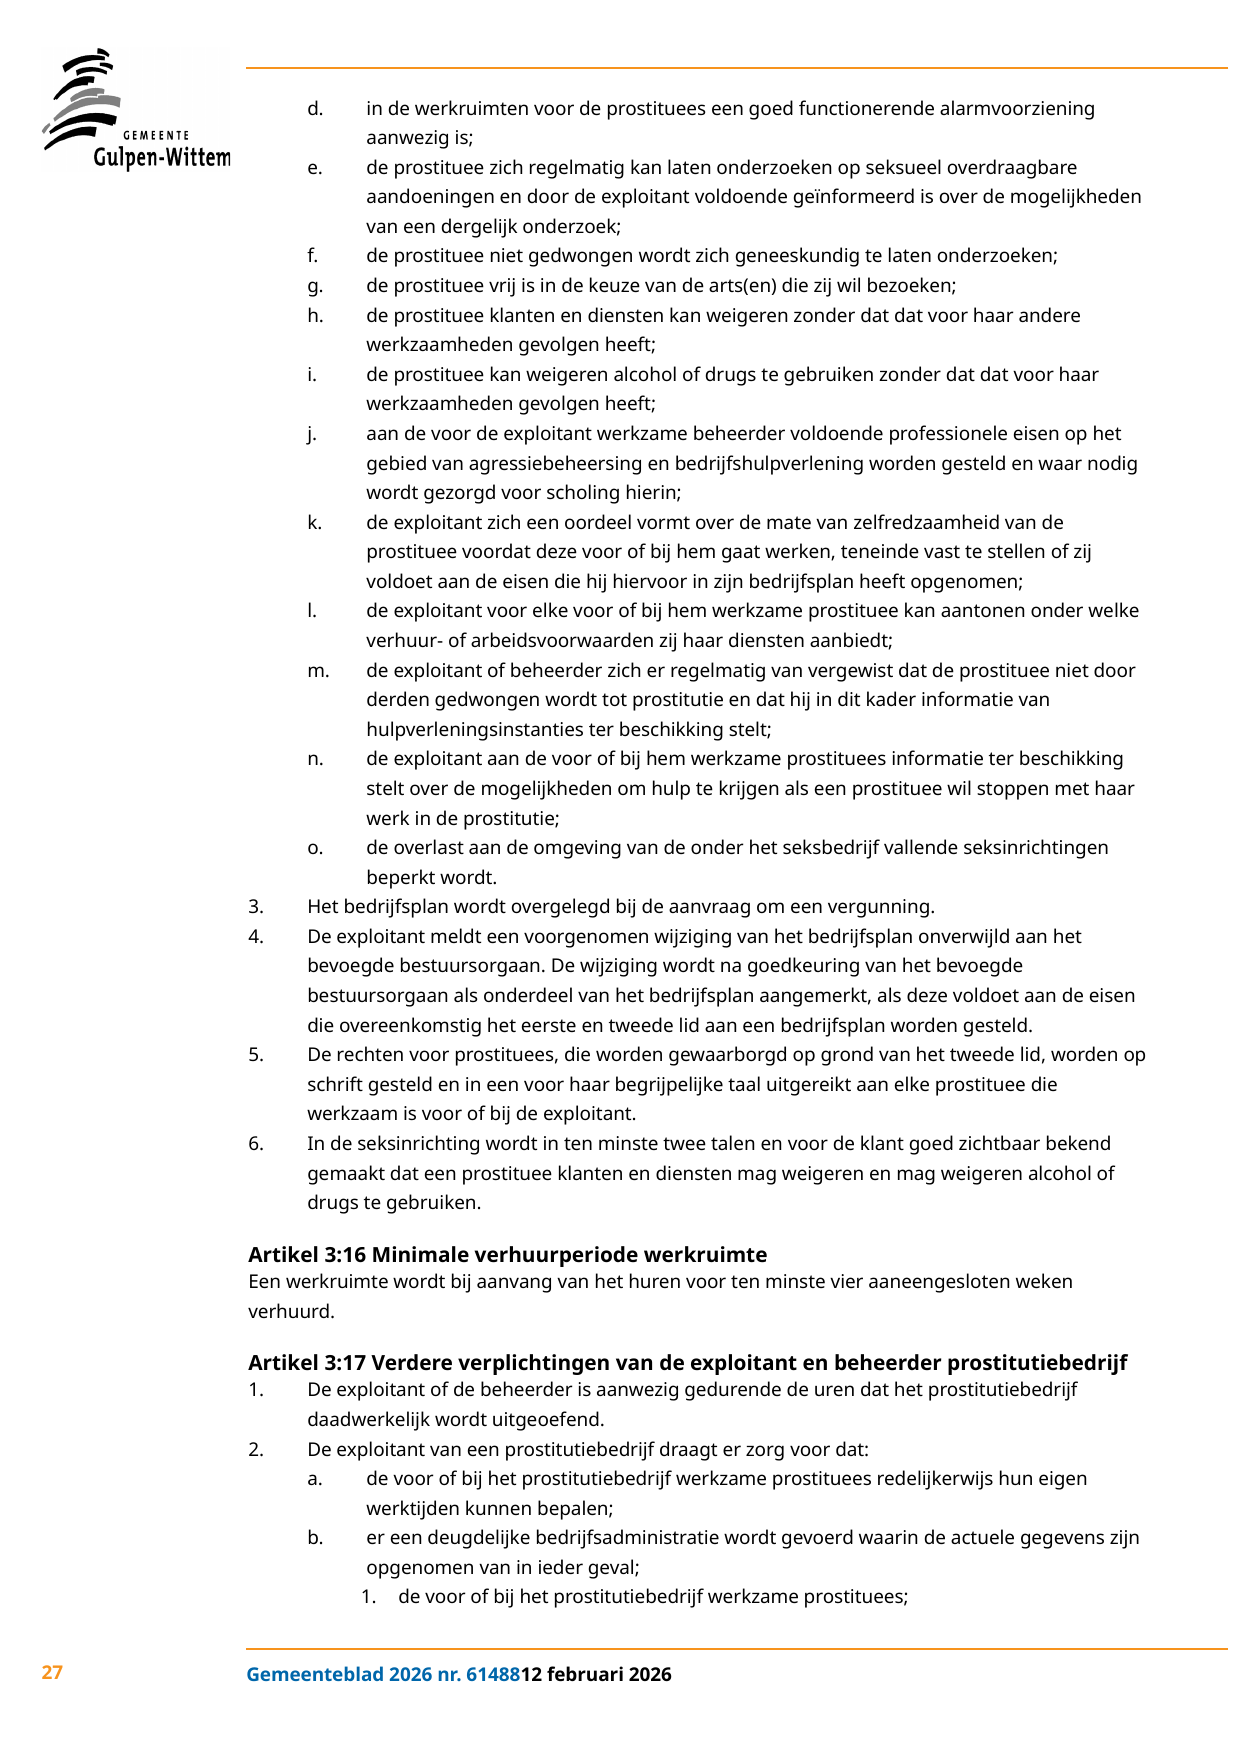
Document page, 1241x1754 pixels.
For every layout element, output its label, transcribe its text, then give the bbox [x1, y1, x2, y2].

list de voor of bij het prostitutiebedrijf werkzame prostituees redelijkerwijs hun eigen werktijden kunnen bepalen; [307, 1465, 1152, 1521]
list de exploitant zich een oordeel vormt over de mate van zelfredzaamheid van de prostituee voordat deze voor of bij hem gaat werken, teneinde vast te stellen of zij voldoet aan de eisen die hij hiervoor in zijn bedrijfsplan heeft opgenomen; [307, 509, 1152, 594]
list de prostituee vrij is in de keuze van de arts(en) die zij wil bezoeken; [307, 272, 1152, 298]
text Artikel 3:17 Verdere verplichtingen van de exploitant en beheerder prostitutiebedrijf [248, 1348, 1152, 1377]
picture [41, 47, 231, 172]
text Een werkruimte wordt bij aanvang van het huren voor ten minste vier aaneengesloten weken verhuurd. [248, 1268, 1152, 1323]
list In de seksinrichting wordt in ten minste twee talen en voor de klant goed zichtbaar bekend gemaakt dat een prostituee klanten en diensten mag weigeren en mag weigeren alcohol of drugs te gebruiken. [248, 1130, 1152, 1215]
list de prostituee niet gedwongen wordt zich geneeskundig te laten onderzoeken; [307, 243, 1152, 268]
list de exploitant aan de voor of bij hem werkzame prostituees informatie ter beschikking stelt over de mogelijkheden om hulp te krijgen als een prostituee wil stoppen met haar werk in de prostitutie; [307, 746, 1152, 831]
list de exploitant voor elke voor of bij hem werkzame prostituee kan aantonen onder welke verhuur- of arbeidsvoorwaarden zij haar diensten aanbiedt; [307, 598, 1152, 653]
list de exploitant of beheerder zich er regelmatig van vergewist dat de prostituee niet door derden gedwongen wordt tot prostitutie en dat hij in dit kader informatie van hulpverleningsinstanties ter beschikking stelt; [307, 657, 1152, 742]
list in de werkruimten voor de prostituees een goed functionerende alarmvoorziening aanwezig is; [307, 95, 1152, 150]
list De exploitant meldt een voorgenomen wijziging van het bedrijfsplan onverwijld aan het bevoegde bestuursorgaan. De wijziging wordt na goedkeuring van het bevoegde bestuursorgaan als onderdeel van het bedrijfsplan aangemerkt, als deze voldoet aan de eisen die overeenkomstig het eerste en tweede lid aan een bedrijfsplan worden gesteld. [248, 923, 1152, 1038]
list aan de voor de exploitant werkzame beheerder voldoende professionele eisen op het gebied van agressiebeheersing en bedrijfshulpverlening worden gesteld en waar nodig wordt gezorgd voor scholing hierin; [307, 420, 1152, 505]
list de prostituee klanten en diensten kan weigeren zonder dat dat voor haar andere werkzaamheden gevolgen heeft; [307, 302, 1152, 357]
list de voor of bij het prostitutiebedrijf werkzame prostituees; [361, 1584, 1152, 1609]
list de overlast aan de omgeving van de onder het seksbedrijf vallende seksinrichtingen beperkt wordt. [307, 834, 1152, 890]
list de prostituee kan weigeren alcohol of drugs te gebruiken zonder dat dat voor haar werkzaamheden gevolgen heeft; [307, 361, 1152, 416]
list De rechten voor prostituees, die worden gewaarborgd op grond van het tweede lid, worden op schrift gesteld en in een voor haar begrijpelijke taal uitgereikt aan elke prostituee die werkzaam is voor of bij de exploitant. [248, 1041, 1152, 1126]
text Artikel 3:16 Minimale verhuurperiode werkruimte [248, 1240, 1152, 1268]
list Het bedrijfsplan wordt overgelegd bij de aanvraag om een vergunning. [248, 893, 1152, 919]
list De exploitant van een prostitutiebedrijf draagt er zorg voor dat: [248, 1436, 1152, 1462]
list de prostituee zich regelmatig kan laten onderzoeken op seksueel overdraagbare aandoeningen en door de exploitant voldoende geïnformeerd is over de mogelijkheden van een dergelijk onderzoek; [307, 154, 1152, 239]
list De exploitant of de beheerder is aanwezig gedurende de uren dat het prostitutiebedrijf daadwerkelijk wordt uitgeoefend. [248, 1377, 1152, 1432]
list er een deugdelijke bedrijfsadministratie wordt gevoerd waarin de actuele gegevens zijn opgenomen van in ieder geval; [307, 1524, 1152, 1580]
